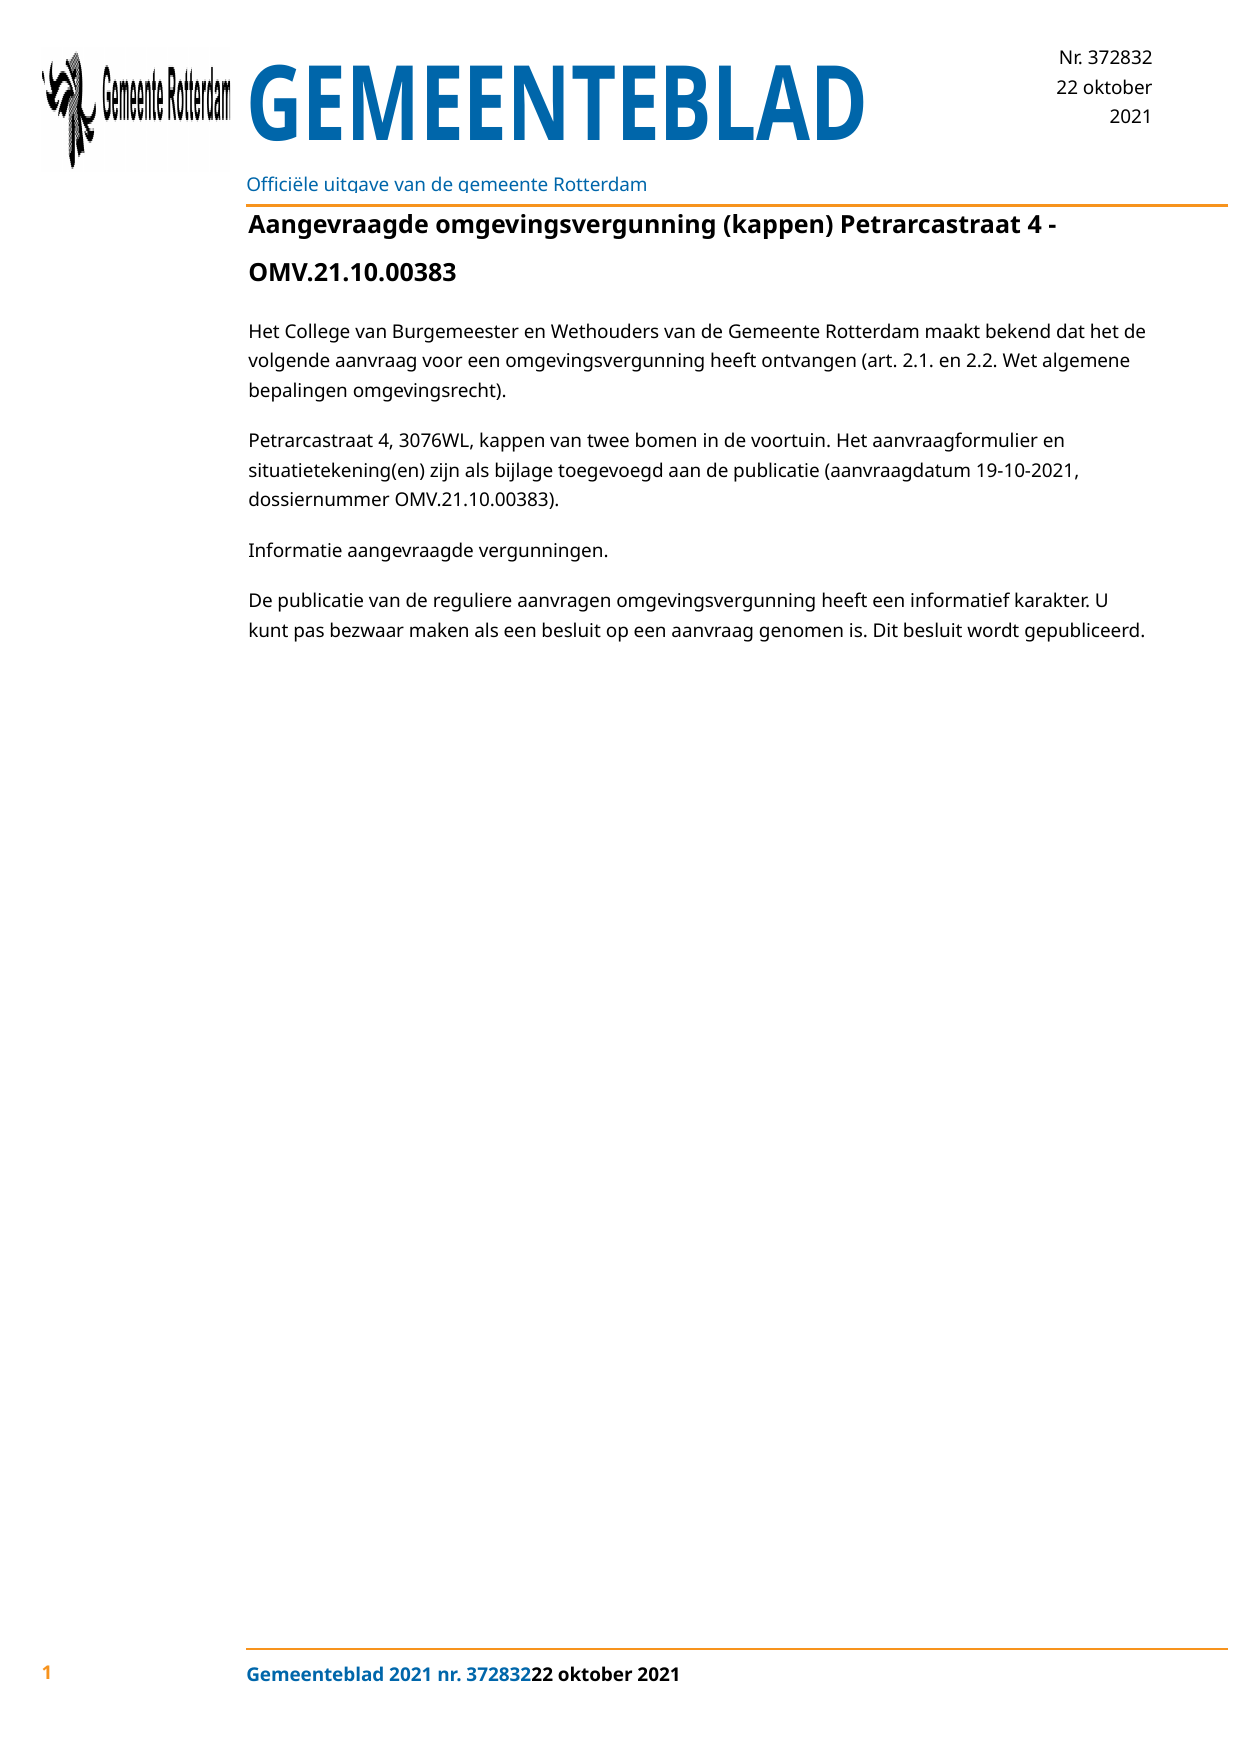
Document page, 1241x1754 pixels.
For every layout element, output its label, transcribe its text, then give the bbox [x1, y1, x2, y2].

text Informatie aangevraagde vergunningen. [248, 537, 1152, 563]
text De publicatie van de reguliere aanvragen omgevingsvergunning heeft een informatief karakter. U kunt pas bezwaar maken als een besluit op een aanvraag genomen is. Dit besluit wordt gepubliceerd. [248, 587, 1152, 643]
picture [41, 47, 231, 172]
text Aangevraagde omgevingsvergunning (kappen) Petrarcastraat 4 - OMV.21.10.00383 [248, 207, 1152, 288]
text Het College van Burgemeester en Wethouders van de Gemeente Rotterdam maakt bekend dat het de volgende aanvraag voor een omgevingsvergunning heeft ontvangen (art. 2.1. en 2.2. Wet algemene bepalingen omgevingsrecht). [248, 318, 1152, 403]
text Petrarcastraat 4, 3076WL, kappen van twee bomen in de voortuin. Het aanvraagformulier en situatietekening(en) zijn als bijlage toegevoegd aan de publicatie (aanvraagdatum 19-10-2021, dossiernummer OMV.21.10.00383). [248, 427, 1152, 512]
